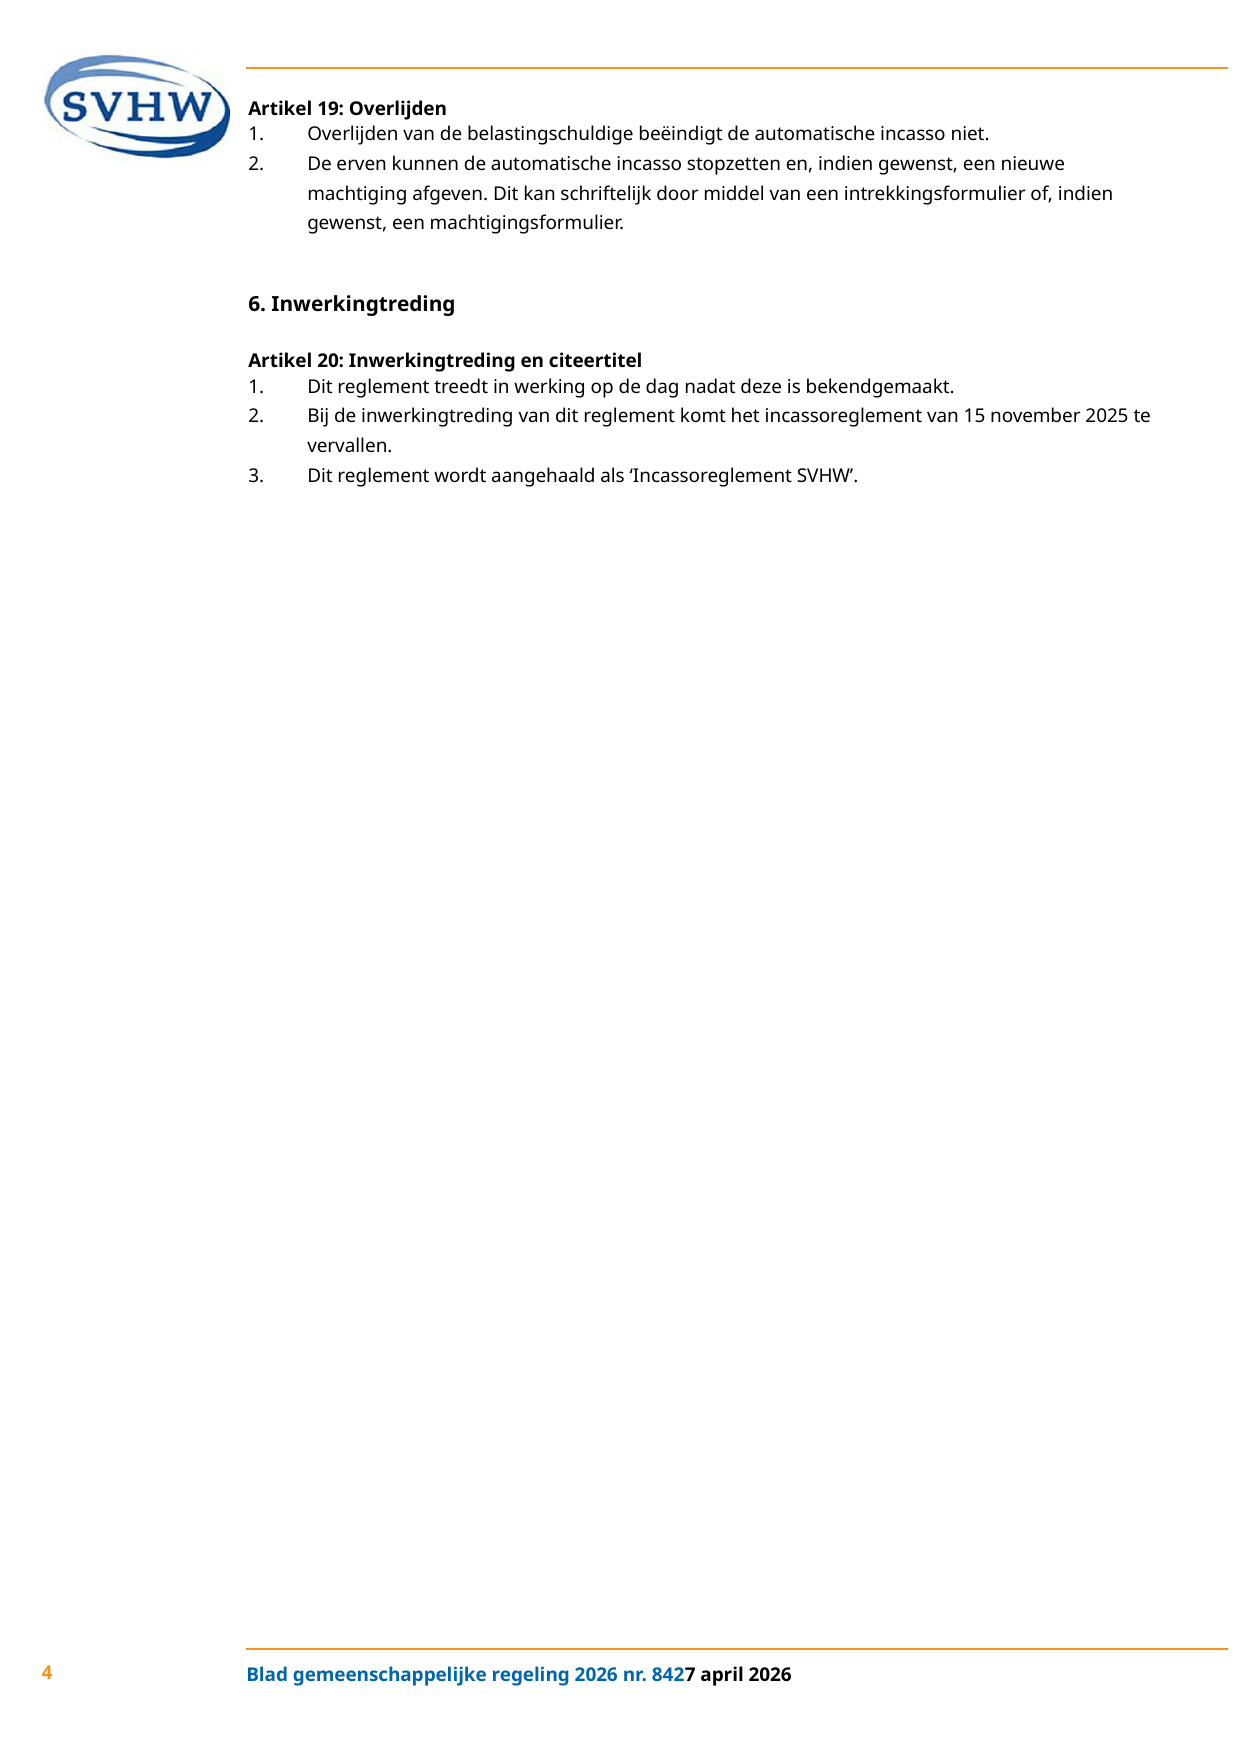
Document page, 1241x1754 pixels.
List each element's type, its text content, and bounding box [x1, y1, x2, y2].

list Bij de inwerkingtreding van dit reglement komt het incassoreglement van 15 november 2025 te vervallen. [248, 403, 1152, 458]
text Artikel 19: Overlijden [248, 95, 1152, 121]
text Artikel 20: Inwerkingtreding en citeertitel [248, 347, 1152, 373]
text 6. Inwerkingtreding [248, 289, 1152, 318]
list Dit reglement treedt in werking op de dag nadat deze is bekendgemaakt. [248, 373, 1152, 399]
picture [41, 47, 231, 172]
list Dit reglement wordt aangehaald als ‘Incassoreglement SVHW’. [248, 462, 1152, 487]
list De erven kunnen de automatische incasso stopzetten en, indien gewenst, een nieuwe machtiging afgeven. Dit kan schriftelijk door middel van een intrekkingsformulier of, indien gewenst, een machtigingsformulier. [248, 150, 1152, 235]
list Overlijden van de belastingschuldige beëindigt de automatische incasso niet. [248, 121, 1152, 146]
